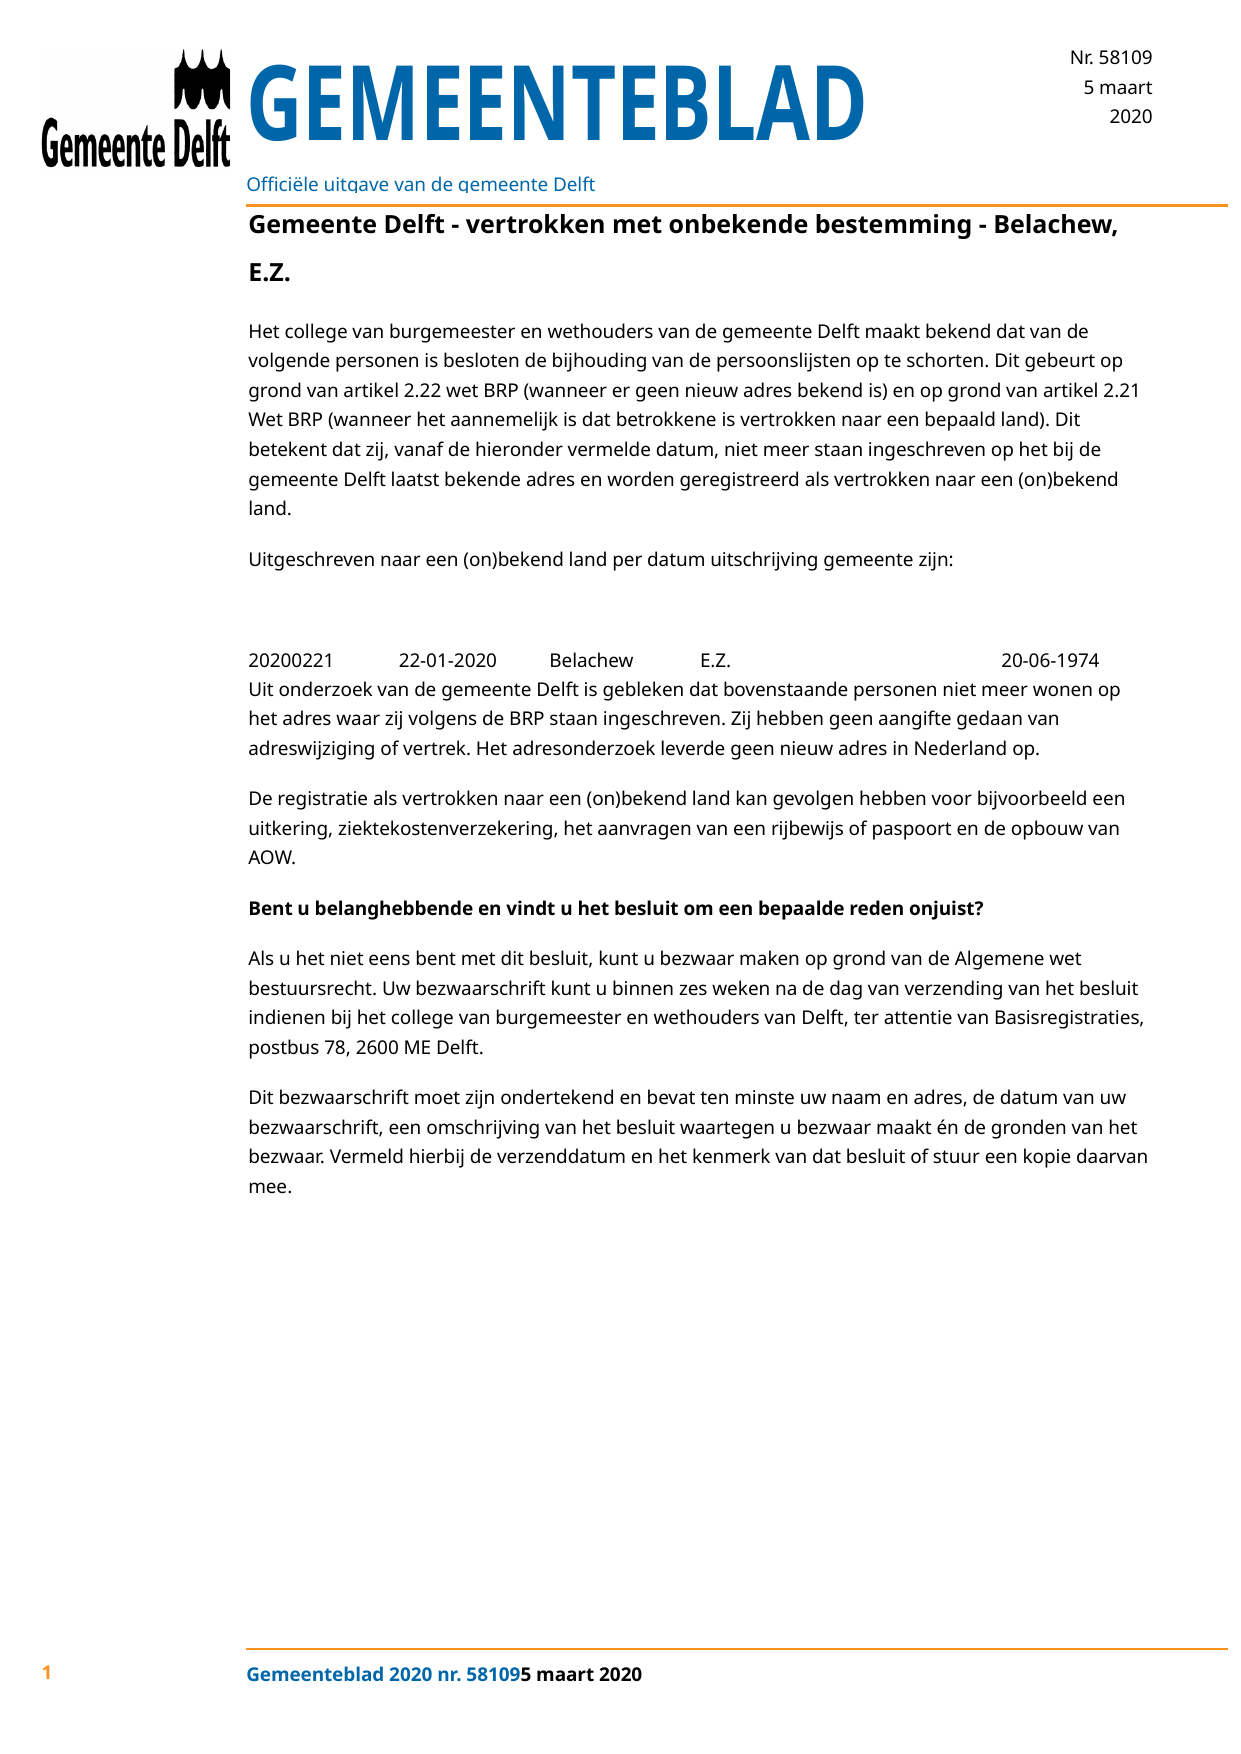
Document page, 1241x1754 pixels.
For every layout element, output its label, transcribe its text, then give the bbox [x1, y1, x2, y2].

table_header Belachew [549, 647, 700, 672]
table_header E.Z. [700, 647, 850, 672]
text Bent u belanghebbende en vindt u het besluit om een bepaalde reden onjuist? [248, 895, 1152, 921]
text De registratie als vertrokken naar een (on)bekend land kan gevolgen hebben voor bijvoorbeeld een uitkering, ziektekostenverzekering, het aanvragen van een rijbewijs of paspoort en de opbouw van AOW. [248, 785, 1152, 870]
text Uit onderzoek van de gemeente Delft is gebleken dat bovenstaande personen niet meer wonen op het adres waar zij volgens de BRP staan ingeschreven. Zij hebben geen aangifte gedaan van adreswijziging of vertrek. Het adresonderzoek leverde geen nieuw adres in Nederland op. [248, 676, 1152, 761]
text Het college van burgemeester en wethouders van de gemeente Delft maakt bekend dat van de volgende personen is besloten de bijhouding van de persoonslijsten op te schorten. Dit gebeurt op grond van artikel 2.22 wet BRP (wanneer er geen nieuw adres bekend is) en op grond van artikel 2.21 Wet BRP (wanneer het aannemelijk is dat betrokkene is vertrokken naar een bepaald land). Dit betekent dat zij, vanaf de hieronder vermelde datum, niet meer staan ingeschreven op het bij de gemeente Delft laatst bekende adres en worden geregistreerd als vertrokken naar een (on)bekend land. [248, 318, 1152, 521]
text Gemeente Delft - vertrokken met onbekende bestemming - Belachew, E.Z. [248, 207, 1152, 288]
text Dit bezwaarschrift moet zijn ondertekend en bevat ten minste uw naam en adres, de datum van uw bezwaarschrift, een omschrijving van het besluit waartegen u bezwaar maakt én de gronden van het bezwaar. Vermeld hierbij de verzenddatum en het kenmerk van dat besluit of stuur een kopie daarvan mee. [248, 1084, 1152, 1199]
table_header 20200221 [248, 647, 398, 672]
picture [41, 47, 231, 172]
table_header [850, 647, 1001, 672]
text Uitgeschreven naar een (on)bekend land per datum uitschrijving gemeente zijn: [248, 546, 1152, 572]
table_header 22-01-2020 [399, 647, 549, 672]
text Als u het niet eens bent met dit besluit, kunt u bezwaar maken op grond van de Algemene wet bestuursrecht. Uw bezwaarschrift kunt u binnen zes weken na de dag van verzending van het besluit indienen bij het college van burgemeester en wethouders van Delft, ter attentie van Basisregistraties, postbus 78, 2600 ME Delft. [248, 945, 1152, 1060]
table_header 20-06-1974 [1001, 647, 1152, 672]
